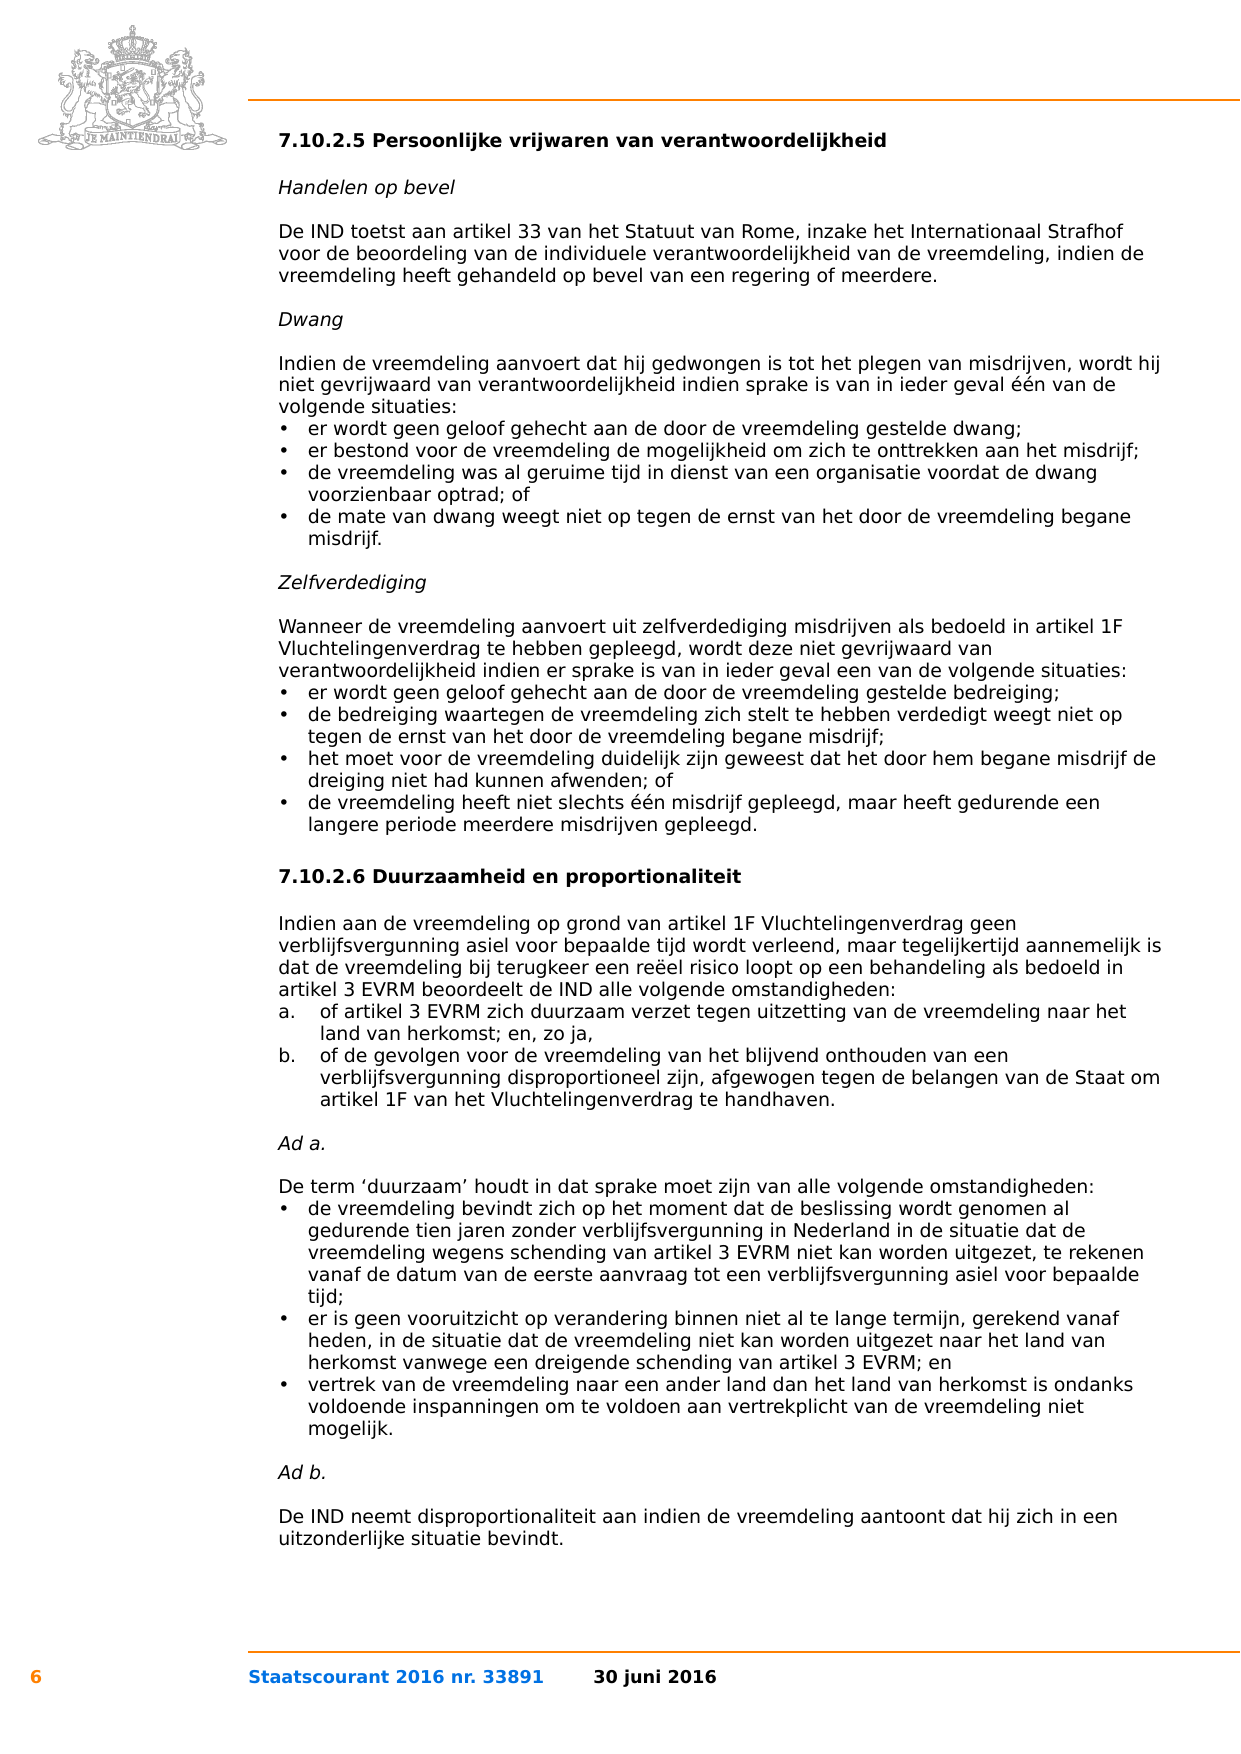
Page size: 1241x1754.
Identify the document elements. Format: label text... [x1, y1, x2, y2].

text • er bestond voor de vreemdeling de mogelijkheid om zich te onttrekken aan het misdrijf; [278, 440, 1163, 462]
text De IND toetst aan artikel 33 van het Statuut van Rome, inzake het Internationaal Strafhof voor de beoordeling van de individuele verantwoordelijkheid van de vreemdeling, indien de vreemdeling heeft gehandeld op bevel van een regering of meerdere. [278, 221, 1163, 287]
text • de vreemdeling was al geruime tijd in dienst van een organisatie voordat de dwang voorzienbaar optrad; of [278, 462, 1163, 506]
subtitle Ad a. [278, 1132, 1163, 1154]
text Indien de vreemdeling aanvoert dat hij gedwongen is tot het plegen van misdrijven, wordt hij niet gevrijwaard van verantwoordelijkheid indien sprake is van in ieder geval één van de volgende situaties: [278, 352, 1163, 418]
text • er wordt geen geloof gehecht aan de door de vreemdeling gestelde bedreiging; [278, 682, 1163, 704]
text • er wordt geen geloof gehecht aan de door de vreemdeling gestelde dwang; [278, 418, 1163, 440]
text • er is geen vooruitzicht op verandering binnen niet al te lange termijn, gerekend vanaf heden, in de situatie dat de vreemdeling niet kan worden uitgezet naar het land van herkomst vanwege een dreigende schending van artikel 3 EVRM; en [278, 1308, 1163, 1374]
text Indien aan de vreemdeling op grond van artikel 1F Vluchtelingenverdrag geen verblijfsvergunning asiel voor bepaalde tijd wordt verleend, maar tegelijkertijd aannemelijk is dat de vreemdeling bij terugkeer een reëel risico loopt op een behandeling als bedoeld in artikel 3 EVRM beoordeelt de IND alle volgende omstandigheden: [278, 913, 1163, 1001]
subtitle 7.10.2.5 Persoonlijke vrijwaren van verantwoordelijkheid [278, 130, 1163, 152]
text • de vreemdeling heeft niet slechts één misdrijf gepleegd, maar heeft gedurende een langere periode meerdere misdrijven gepleegd. [278, 792, 1163, 836]
picture [38, 25, 227, 150]
text • vertrek van de vreemdeling naar een ander land dan het land van herkomst is ondanks voldoende inspanningen om te voldoen aan vertrekplicht van de vreemdeling niet mogelijk. [278, 1374, 1163, 1440]
text b. of de gevolgen voor de vreemdeling van het blijvend onthouden van een verblijfsvergunning disproportioneel zijn, afgewogen tegen de belangen van de Staat om artikel 1F van het Vluchtelingenverdrag te handhaven. [278, 1044, 1163, 1111]
text a. of artikel 3 EVRM zich duurzaam verzet tegen uitzetting van de vreemdeling naar het land van herkomst; en, zo ja, [278, 1001, 1163, 1044]
subtitle Handelen op bevel [278, 177, 1163, 199]
subtitle Dwang [278, 308, 1163, 331]
text Wanneer de vreemdeling aanvoert uit zelfverdediging misdrijven als bedoeld in artikel 1F Vluchtelingenverdrag te hebben gepleegd, wordt deze niet gevrijwaard van verantwoordelijkheid indien er sprake is van in ieder geval een van de volgende situaties: [278, 616, 1163, 682]
subtitle 7.10.2.6 Duurzaamheid en proportionaliteit [278, 866, 1163, 888]
text De IND neemt disproportionaliteit aan indien de vreemdeling aantoont dat hij zich in een uitzonderlijke situatie bevindt. [278, 1506, 1163, 1550]
text • de bedreiging waartegen de vreemdeling zich stelt te hebben verdedigt weegt niet op tegen de ernst van het door de vreemdeling begane misdrijf; [278, 704, 1163, 748]
text • de mate van dwang weegt niet op tegen de ernst van het door de vreemdeling begane misdrijf. [278, 506, 1163, 550]
text De term ‘duurzaam’ houdt in dat sprake moet zijn van alle volgende omstandigheden: [278, 1176, 1163, 1198]
text • het moet voor de vreemdeling duidelijk zijn geweest dat het door hem begane misdrijf de dreiging niet had kunnen afwenden; of [278, 748, 1163, 792]
subtitle Ad b. [278, 1462, 1163, 1484]
subtitle Zelfverdediging [278, 572, 1163, 594]
text • de vreemdeling bevindt zich op het moment dat de beslissing wordt genomen al gedurende tien jaren zonder verblijfsvergunning in Nederland in de situatie dat de vreemdeling wegens schending van artikel 3 EVRM niet kan worden uitgezet, te rekenen vanaf de datum van de eerste aanvraag tot een verblijfsvergunning asiel voor bepaalde tijd; [278, 1198, 1163, 1308]
